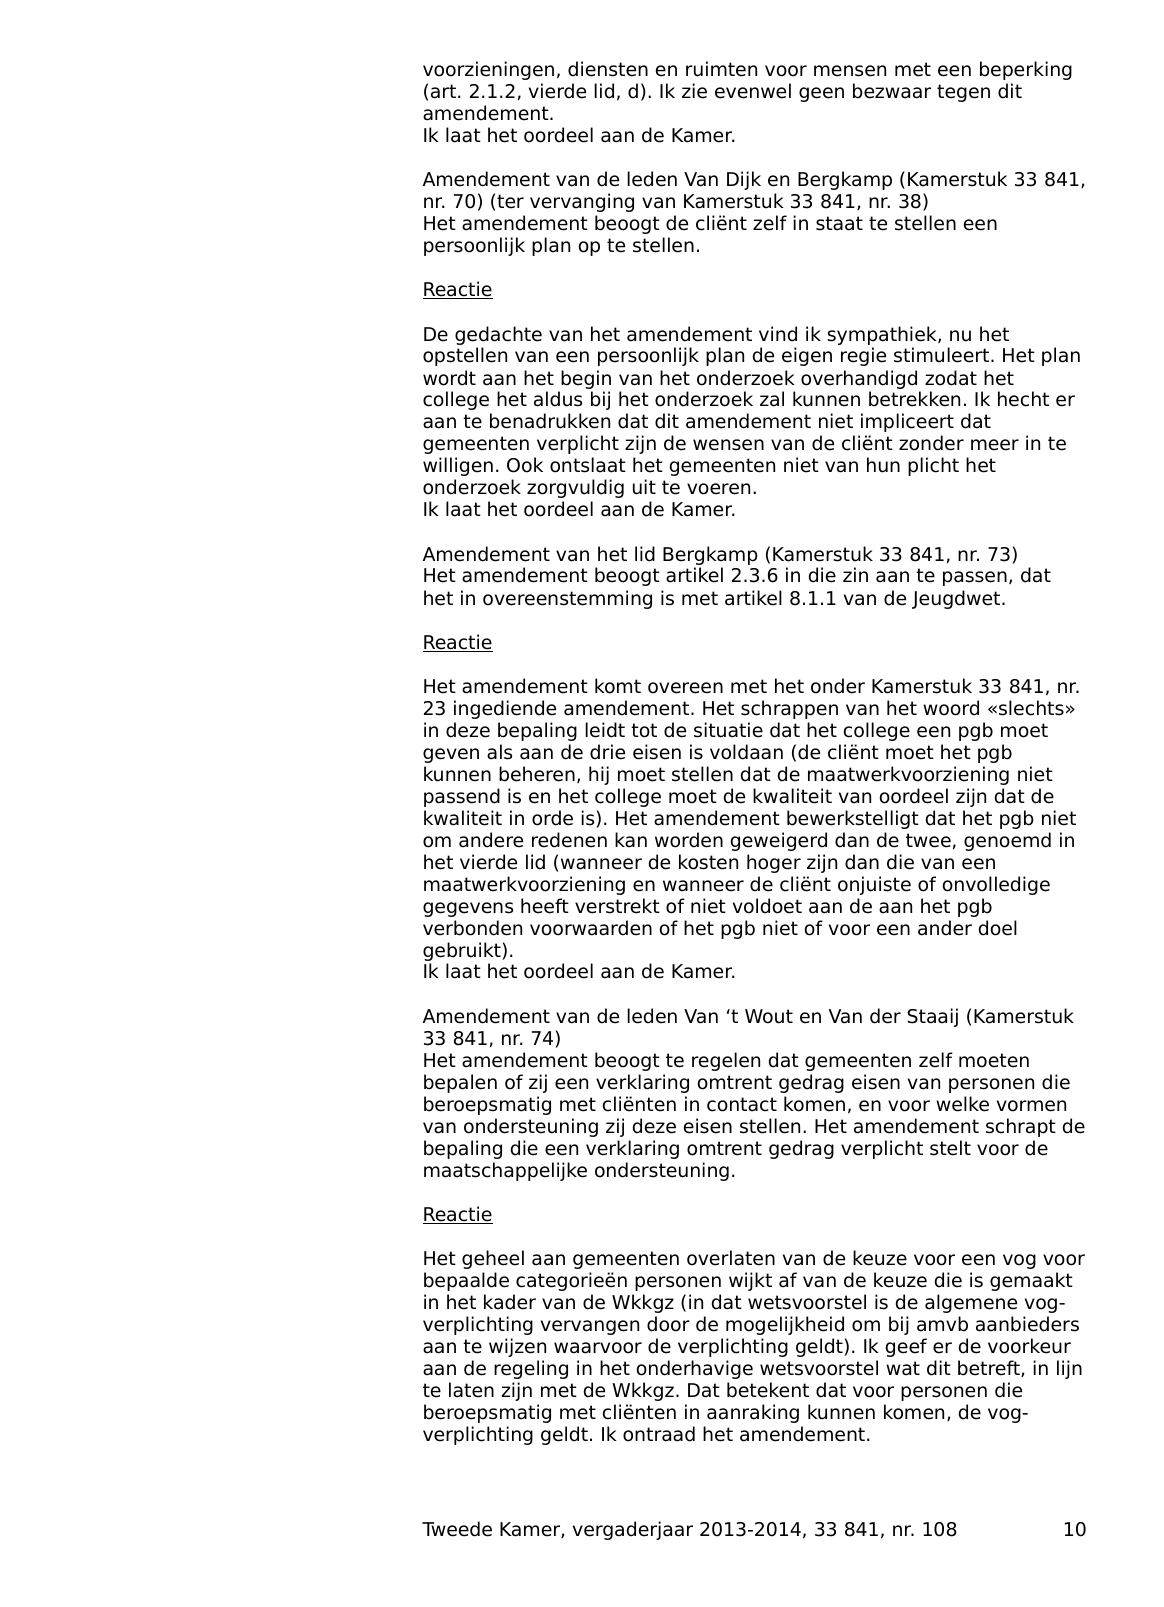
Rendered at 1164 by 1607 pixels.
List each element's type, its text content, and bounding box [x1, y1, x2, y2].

text Het amendement komt overeen met het onder Kamerstuk 33 841, nr. 23 ingediende amendement. Het schrappen van het woord «slechts» in deze bepaling leidt tot de situatie dat het college een pgb moet geven als aan de drie eisen is voldaan (de cliënt moet het pgb kunnen beheren, hij moet stellen dat de maatwerkvoorziening niet passend is en het college moet de kwaliteit van oordeel zijn dat de kwaliteit in orde is). Het amendement bewerkstelligt dat het pgb niet om andere redenen kan worden geweigerd dan de twee, genoemd in het vierde lid (wanneer de kosten hoger zijn dan die van een maatwerkvoorziening en wanneer de cliënt onjuiste of onvolledige gegevens heeft verstrekt of niet voldoet aan de aan het pgb verbonden voorwaarden of het pgb niet of voor een ander doel gebruikt). [422, 676, 1087, 961]
text Ik laat het oordeel aan de Kamer. [422, 961, 1087, 983]
text voorzieningen, diensten en ruimten voor mensen met een beperking (art. 2.1.2, vierde lid, d). Ik zie evenwel geen bezwaar tegen dit amendement. [422, 59, 1087, 125]
subtitle Reactie [422, 632, 1087, 653]
text Amendement van het lid Bergkamp (Kamerstuk 33 841, nr. 73) [422, 543, 1087, 565]
text Ik laat het oordeel aan de Kamer. [422, 499, 1087, 521]
subtitle Reactie [422, 279, 1087, 301]
text De gedachte van het amendement vind ik sympathiek, nu het opstellen van een persoonlijk plan de eigen regie stimuleert. Het plan wordt aan het begin van het onderzoek overhandigd zodat het college het aldus bij het onderzoek zal kunnen betrekken. Ik hecht er aan te benadrukken dat dit amendement niet impliceert dat gemeenten verplicht zijn de wensen van de cliënt zonder meer in te willigen. Ook ontslaat het gemeenten niet van hun plicht het onderzoek zorgvuldig uit te voeren. [422, 323, 1087, 499]
text Amendement van de leden Van Dijk en Bergkamp (Kamerstuk 33 841, nr. 70) (ter vervanging van Kamerstuk 33 841, nr. 38) [422, 169, 1087, 213]
text Ik laat het oordeel aan de Kamer. [422, 125, 1087, 147]
subtitle Reactie [422, 1204, 1087, 1226]
text Amendement van de leden Van ‘t Wout en Van der Staaij (Kamerstuk 33 841, nr. 74) [422, 1006, 1087, 1049]
text Het amendement beoogt de cliënt zelf in staat te stellen een persoonlijk plan op te stellen. [422, 213, 1087, 257]
text Het geheel aan gemeenten overlaten van de keuze voor een vog voor bepaalde categorieën personen wijkt af van de keuze die is gemaakt in het kader van de Wkkgz (in dat wetsvoorstel is de algemene vog-verplichting vervangen door de mogelijkheid om bij amvb aanbieders aan te wijzen waarvoor de verplichting geldt). Ik geef er de voorkeur aan de regeling in het onderhavige wetsvoorstel wat dit betreft, in lijn te laten zijn met de Wkkgz. Dat betekent dat voor personen die beroepsmatig met cliënten in aanraking kunnen komen, de vog-verplichting geldt. Ik ontraad het amendement. [422, 1248, 1087, 1446]
text Het amendement beoogt artikel 2.3.6 in die zin aan te passen, dat het in overeenstemming is met artikel 8.1.1 van de Jeugdwet. [422, 565, 1087, 609]
text Het amendement beoogt te regelen dat gemeenten zelf moeten bepalen of zij een verklaring omtrent gedrag eisen van personen die beroepsmatig met cliënten in contact komen, en voor welke vormen van ondersteuning zij deze eisen stellen. Het amendement schrapt de bepaling die een verklaring omtrent gedrag verplicht stelt voor de maatschappelijke ondersteuning. [422, 1049, 1087, 1181]
